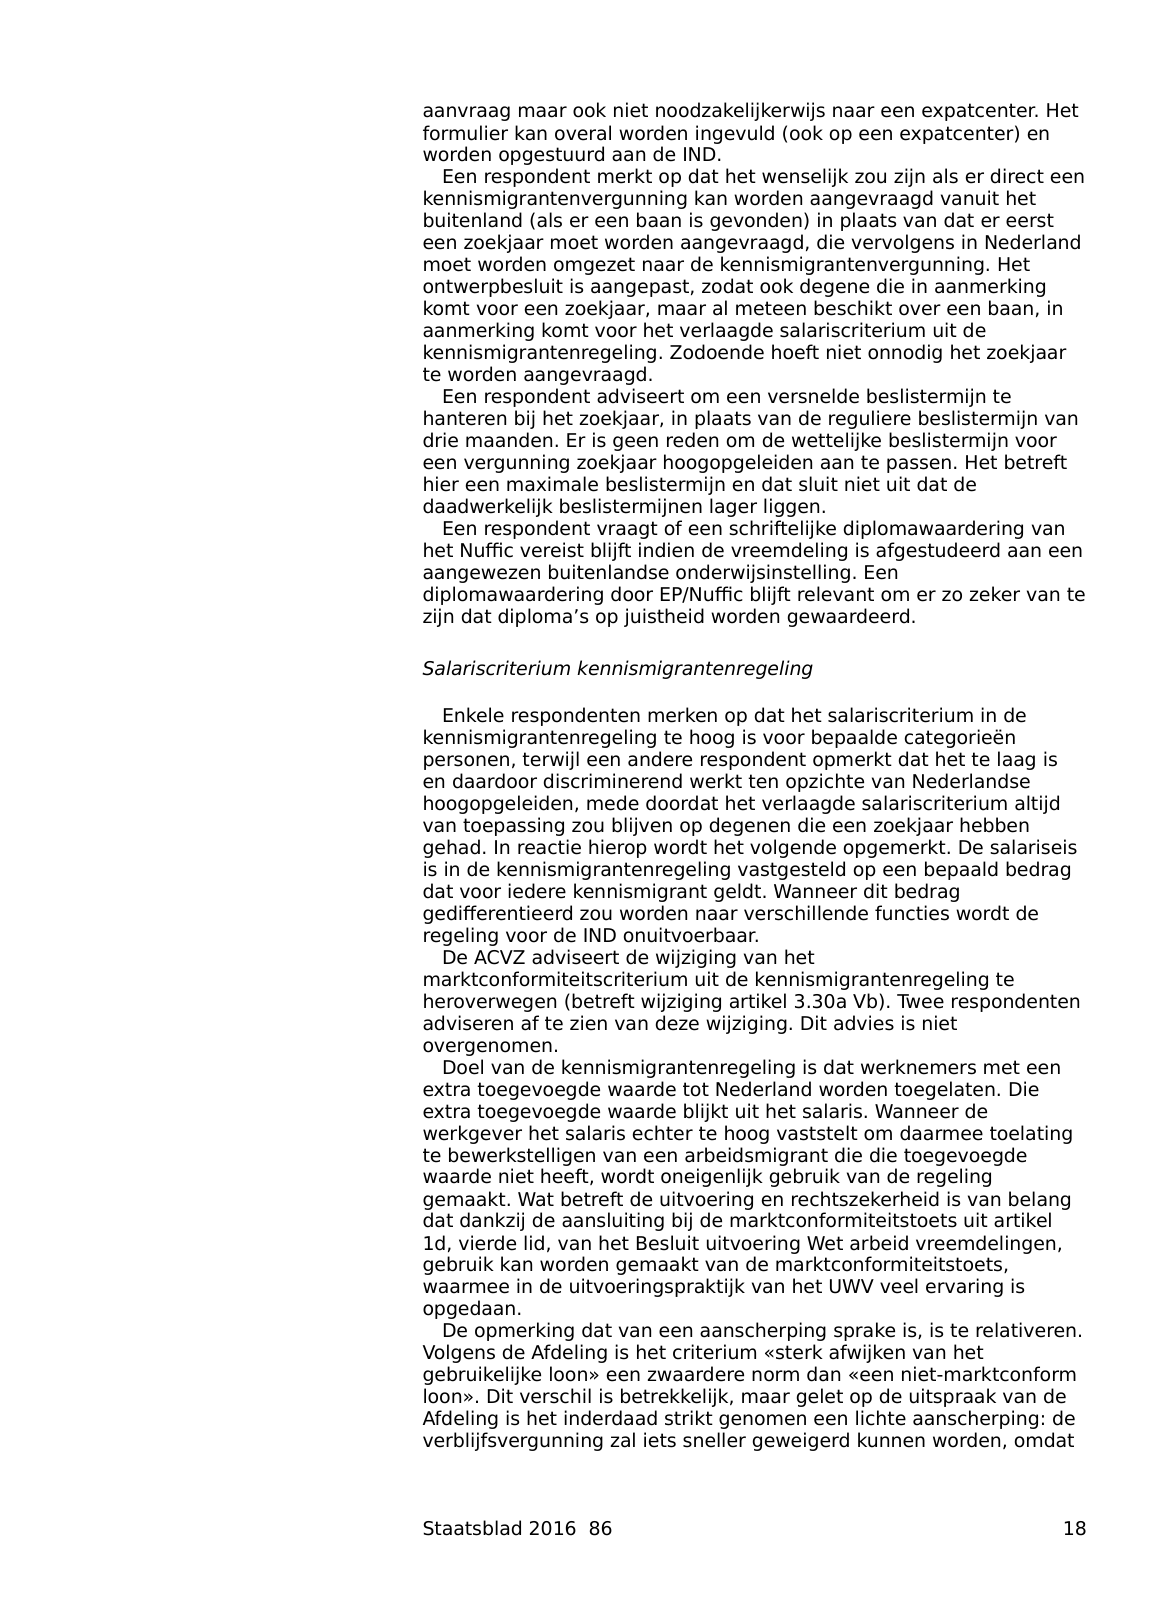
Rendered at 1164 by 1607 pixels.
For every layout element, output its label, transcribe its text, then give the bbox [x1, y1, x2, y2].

text Een respondent adviseert om een versnelde beslistermijn te hanteren bij het zoekjaar, in plaats van de reguliere beslistermijn van drie maanden. Er is geen reden om de wettelijke beslistermijn voor een vergunning zoekjaar hoogopgeleiden aan te passen. Het betreft hier een maximale beslistermijn en dat sluit niet uit dat de daadwerkelijk beslistermijnen lager liggen. [422, 386, 1087, 518]
text aanvraag maar ook niet noodzakelijkerwijs naar een expatcenter. Het formulier kan overal worden ingevuld (ook op een expatcenter) en worden opgestuurd aan de IND. [422, 100, 1087, 166]
text Enkele respondenten merken op dat het salariscriterium in de kennismigrantenregeling te hoog is voor bepaalde categorieën personen, terwijl een andere respondent opmerkt dat het te laag is en daardoor discriminerend werkt ten opzichte van Nederlandse hoogopgeleiden, mede doordat het verlaagde salariscriterium altijd van toepassing zou blijven op degenen die een zoekjaar hebben gehad. In reactie hierop wordt het volgende opgemerkt. De salariseis is in de kennismigrantenregeling vastgesteld op een bepaald bedrag dat voor iedere kennismigrant geldt. Wanneer dit bedrag gedifferentieerd zou worden naar verschillende functies wordt de regeling voor de IND onuitvoerbaar. [422, 705, 1087, 947]
text De opmerking dat van een aanscherping sprake is, is te relativeren. Volgens de Afdeling is het criterium «sterk afwijken van het gebruikelijke loon» een zwaardere norm dan «een niet-marktconform loon». Dit verschil is betrekkelijk, maar gelet op de uitspraak van de Afdeling is het inderdaad strikt genomen een lichte aanscherping: de verblijfsvergunning zal iets sneller geweigerd kunnen worden, omdat [422, 1320, 1087, 1452]
text Doel van de kennismigrantenregeling is dat werknemers met een extra toegevoegde waarde tot Nederland worden toegelaten. Die extra toegevoegde waarde blijkt uit het salaris. Wanneer de werkgever het salaris echter te hoog vaststelt om daarmee toelating te bewerkstelligen van een arbeidsmigrant die die toegevoegde waarde niet heeft, wordt oneigenlijk gebruik van de regeling gemaakt. Wat betreft de uitvoering en rechtszekerheid is van belang dat dankzij de aansluiting bij de marktconformiteitstoets uit artikel 1d, vierde lid, van het Besluit uitvoering Wet arbeid vreemdelingen, gebruik kan worden gemaakt van de marktconformiteitstoets, waarmee in de uitvoeringspraktijk van het UWV veel ervaring is opgedaan. [422, 1057, 1087, 1320]
text De ACVZ adviseert de wijziging van het marktconformiteitscriterium uit de kennismigrantenregeling te heroverwegen (betreft wijziging artikel 3.30a Vb). Twee respondenten adviseren af te zien van deze wijziging. Dit advies is niet overgenomen. [422, 947, 1087, 1057]
subtitle Salariscriterium kennismigrantenregeling [422, 658, 1087, 680]
text Een respondent merkt op dat het wenselijk zou zijn als er direct een kennismigrantenvergunning kan worden aangevraagd vanuit het buitenland (als er een baan is gevonden) in plaats van dat er eerst een zoekjaar moet worden aangevraagd, die vervolgens in Nederland moet worden omgezet naar de kennismigrantenvergunning. Het ontwerpbesluit is aangepast, zodat ook degene die in aanmerking komt voor een zoekjaar, maar al meteen beschikt over een baan, in aanmerking komt voor het verlaagde salariscriterium uit de kennismigrantenregeling. Zodoende hoeft niet onnodig het zoekjaar te worden aangevraagd. [422, 166, 1087, 386]
text Een respondent vraagt of een schriftelijke diplomawaardering van het Nuffic vereist blijft indien de vreemdeling is afgestudeerd aan een aangewezen buitenlandse onderwijsinstelling. Een diplomawaardering door EP/Nuffic blijft relevant om er zo zeker van te zijn dat diploma’s op juistheid worden gewaardeerd. [422, 518, 1087, 628]
